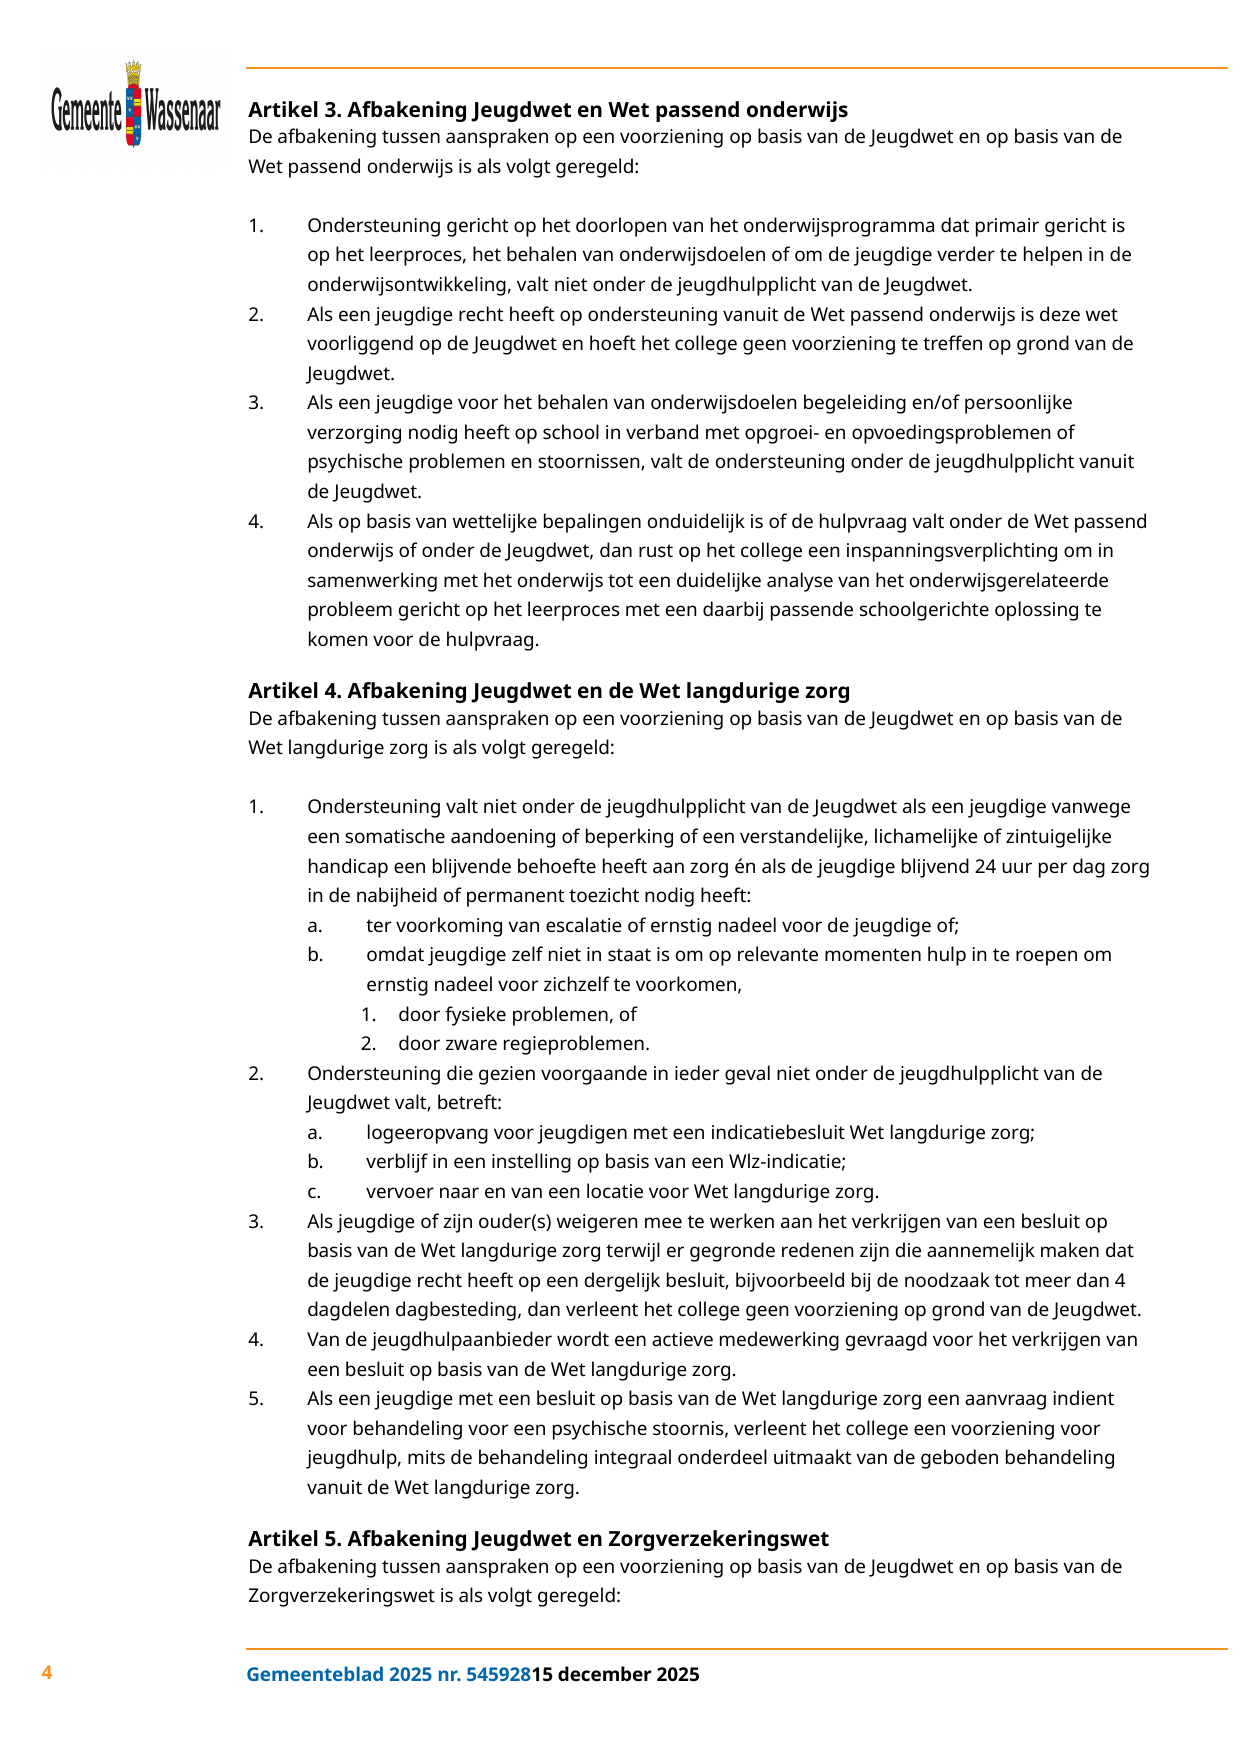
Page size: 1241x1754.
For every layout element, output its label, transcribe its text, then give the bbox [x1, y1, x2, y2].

list Ondersteuning valt niet onder de jeugdhulpplicht van de Jeugdwet als een jeugdige vanwege een somatische aandoening of beperking of een verstandelijke, lichamelijke of zintuigelijke handicap een blijvende behoefte heeft aan zorg én als de jeugdige blijvend 24 uur per dag zorg in de nabijheid of permanent toezicht nodig heeft: [248, 794, 1152, 908]
list door fysieke problemen, of [361, 1001, 1152, 1027]
list vervoer naar en van een locatie voor Wet langdurige zorg. [307, 1178, 1152, 1204]
list Ondersteuning die gezien voorgaande in ieder geval niet onder de jeugdhulpplicht van de Jeugdwet valt, betreft: [248, 1060, 1152, 1115]
list Van de jeugdhulpaanbieder wordt een actieve medewerking gevraagd voor het verkrijgen van een besluit op basis van de Wet langdurige zorg. [248, 1326, 1152, 1382]
list Als een jeugdige voor het behalen van onderwijsdoelen begeleiding en/of persoonlijke verzorging nodig heeft op school in verband met opgroei- en opvoedingsproblemen of psychische problemen en stoornissen, valt de ondersteuning onder de jeugdhulpplicht vanuit de Jeugdwet. [248, 389, 1152, 504]
text Artikel 4. Afbakening Jeugdwet en de Wet langdurige zorg [248, 677, 1152, 705]
list Als jeugdige of zijn ouder(s) weigeren mee te werken aan het verkrijgen van een besluit op basis van de Wet langdurige zorg terwijl er gegronde redenen zijn die aannemelijk maken dat de jeugdige recht heeft op een dergelijk besluit, bijvoorbeeld bij de noodzaak tot meer dan 4 dagdelen dagbesteding, dan verleent het college geen voorziening op grond van de Jeugdwet. [248, 1208, 1152, 1322]
list omdat jeugdige zelf niet in staat is om op relevante momenten hulp in te roepen om ernstig nadeel voor zichzelf te voorkomen, [307, 942, 1152, 997]
list door zware regieproblemen. [361, 1030, 1152, 1056]
list Als een jeugdige recht heeft op ondersteuning vanuit de Wet passend onderwijs is deze wet voorliggend op de Jeugdwet en hoeft het college geen voorziening te treffen op grond van de Jeugdwet. [248, 301, 1152, 386]
text De afbakening tussen aanspraken op een voorziening op basis van de Jeugdwet en op basis van de Zorgverzekeringswet is als volgt geregeld: [248, 1553, 1152, 1608]
text Artikel 5. Afbakening Jeugdwet en Zorgverzekeringswet [248, 1524, 1152, 1553]
picture [41, 47, 231, 172]
list Als op basis van wettelijke bepalingen onduidelijk is of de hulpvraag valt onder de Wet passend onderwijs of onder de Jeugdwet, dan rust op het college een inspanningsverplichting om in samenwerking met het onderwijs tot een duidelijke analyse van het onderwijsgerelateerde probleem gericht op het leerproces met een daarbij passende schoolgerichte oplossing te komen voor de hulpvraag. [248, 508, 1152, 652]
list Als een jeugdige met een besluit op basis van de Wet langdurige zorg een aanvraag indient voor behandeling voor een psychische stoornis, verleent het college een voorziening voor jeugdhulp, mits de behandeling integraal onderdeel uitmaakt van de geboden behandeling vanuit de Wet langdurige zorg. [248, 1385, 1152, 1500]
text De afbakening tussen aanspraken op een voorziening op basis van de Jeugdwet en op basis van de Wet langdurige zorg is als volgt geregeld: [248, 705, 1152, 760]
list logeeropvang voor jeugdigen met een indicatiebesluit Wet langdurige zorg; [307, 1119, 1152, 1145]
text Artikel 3. Afbakening Jeugdwet en Wet passend onderwijs [248, 95, 1152, 123]
text De afbakening tussen aanspraken op een voorziening op basis van de Jeugdwet en op basis van de Wet passend onderwijs is als volgt geregeld: [248, 123, 1152, 178]
list ter voorkoming van escalatie of ernstig nadeel voor de jeugdige of; [307, 912, 1152, 938]
list verblijf in een instelling op basis van een Wlz-indicatie; [307, 1149, 1152, 1174]
list Ondersteuning gericht op het doorlopen van het onderwijsprogramma dat primair gericht is op het leerproces, het behalen van onderwijsdoelen of om de jeugdige verder te helpen in de onderwijsontwikkeling, valt niet onder de jeugdhulpplicht van de Jeugdwet. [248, 212, 1152, 297]
